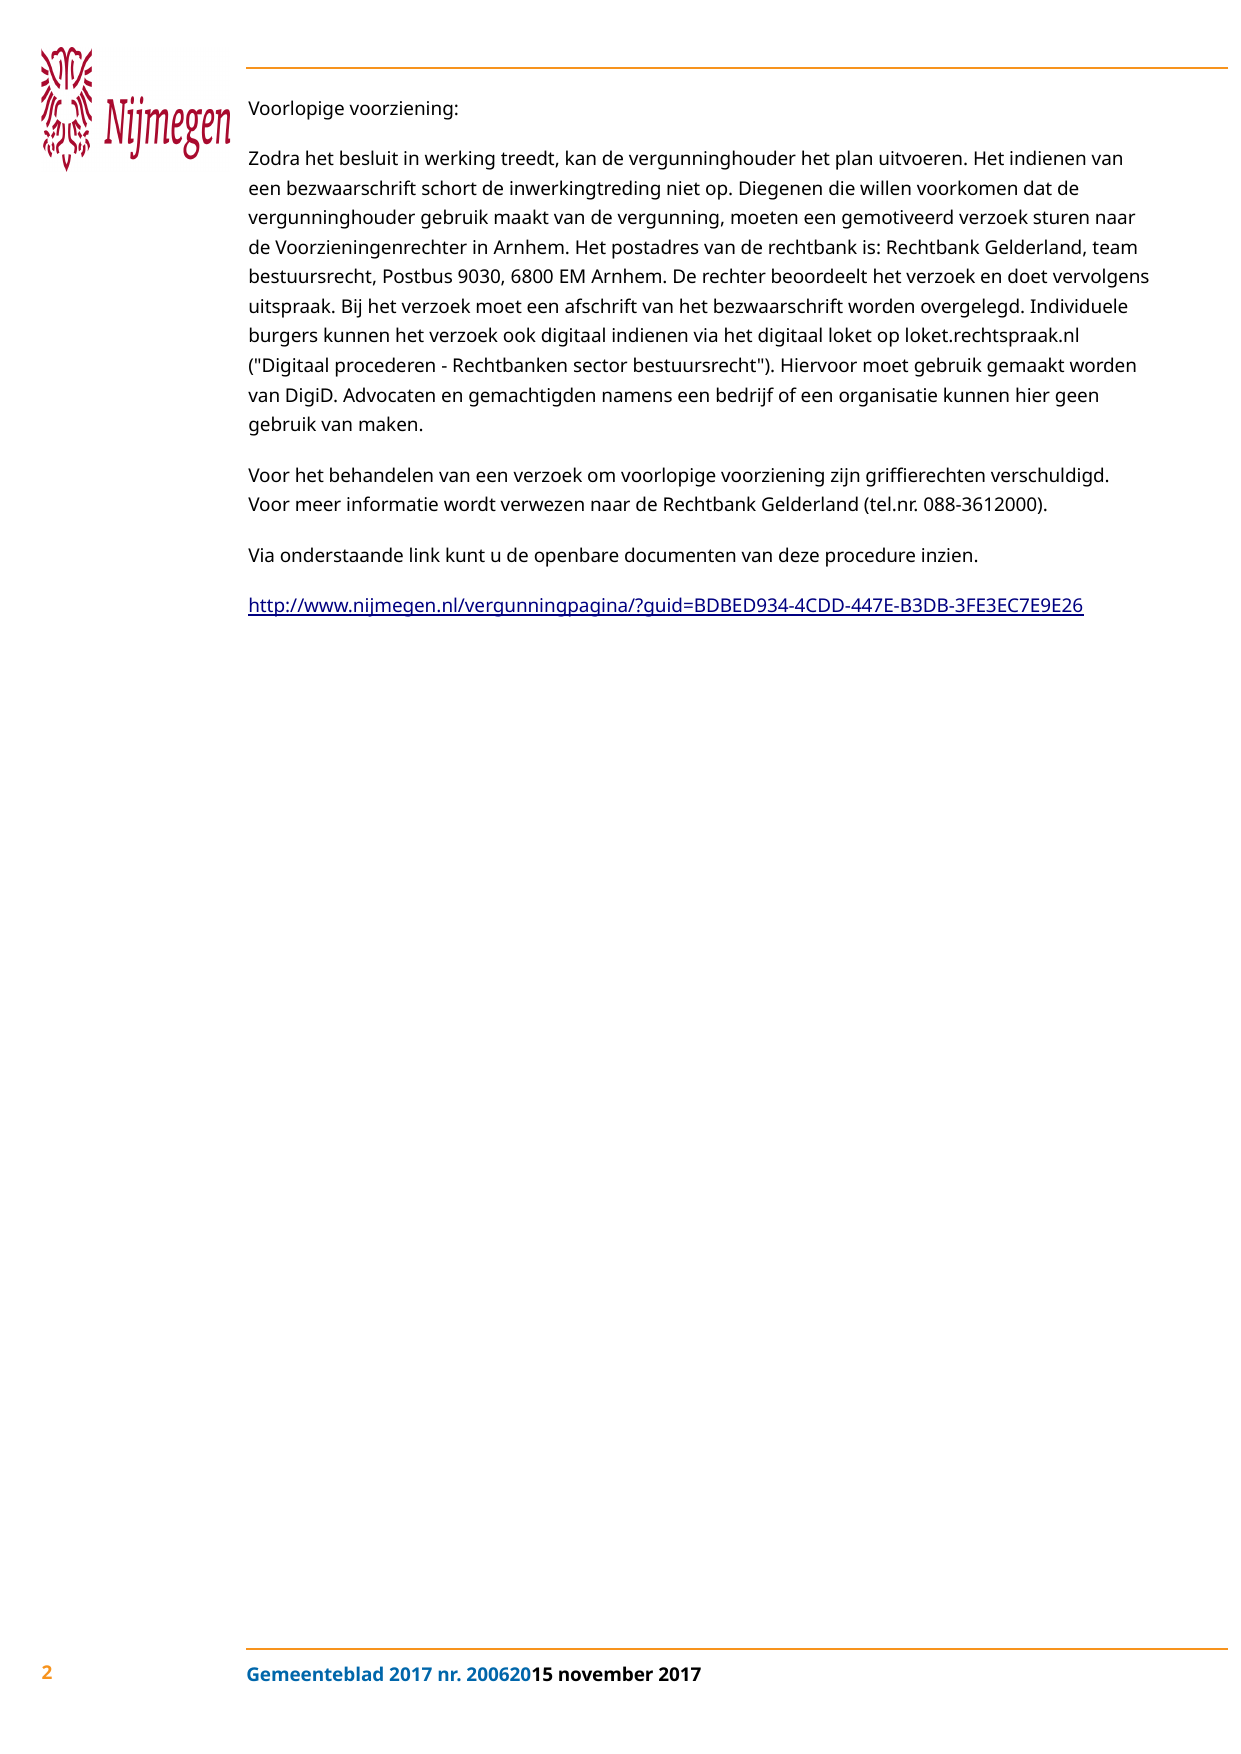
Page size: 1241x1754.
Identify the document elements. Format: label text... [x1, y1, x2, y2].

text http://www.nijmegen.nl/vergunningpagina/?guid=BDBED934-4CDD-447E-B3DB-3FE3EC7E9E26 [248, 592, 1152, 618]
text Voorlopige voorziening: [248, 95, 1152, 121]
picture [41, 47, 231, 172]
text Zodra het besluit in werking treedt, kan de vergunninghouder het plan uitvoeren. Het indienen van een bezwaarschrift schort de inwerkingtreding niet op. Diegenen die willen voorkomen dat de vergunninghouder gebruik maakt van de vergunning, moeten een gemotiveerd verzoek sturen naar de Voorzieningenrechter in Arnhem. Het postadres van de rechtbank is: Rechtbank Gelderland, team bestuursrecht, Postbus 9030, 6800 EM Arnhem. De rechter beoordeelt het verzoek en doet vervolgens uitspraak. Bij het verzoek moet een afschrift van het bezwaarschrift worden overgelegd. Individuele burgers kunnen het verzoek ook digitaal indienen via het digitaal loket op loket.rechtspraak.nl ("Digitaal procederen - Rechtbanken sector bestuursrecht"). Hiervoor moet gebruik gemaakt worden van DigiD. Advocaten en gemachtigden namens een bedrijf of een organisatie kunnen hier geen gebruik van maken. [248, 145, 1152, 437]
text Voor het behandelen van een verzoek om voorlopige voorziening zijn griffierechten verschuldigd. Voor meer informatie wordt verwezen naar de Rechtbank Gelderland (tel.nr. 088-3612000). [248, 462, 1152, 517]
text Via onderstaande link kunt u de openbare documenten van deze procedure inzien. [248, 542, 1152, 568]
